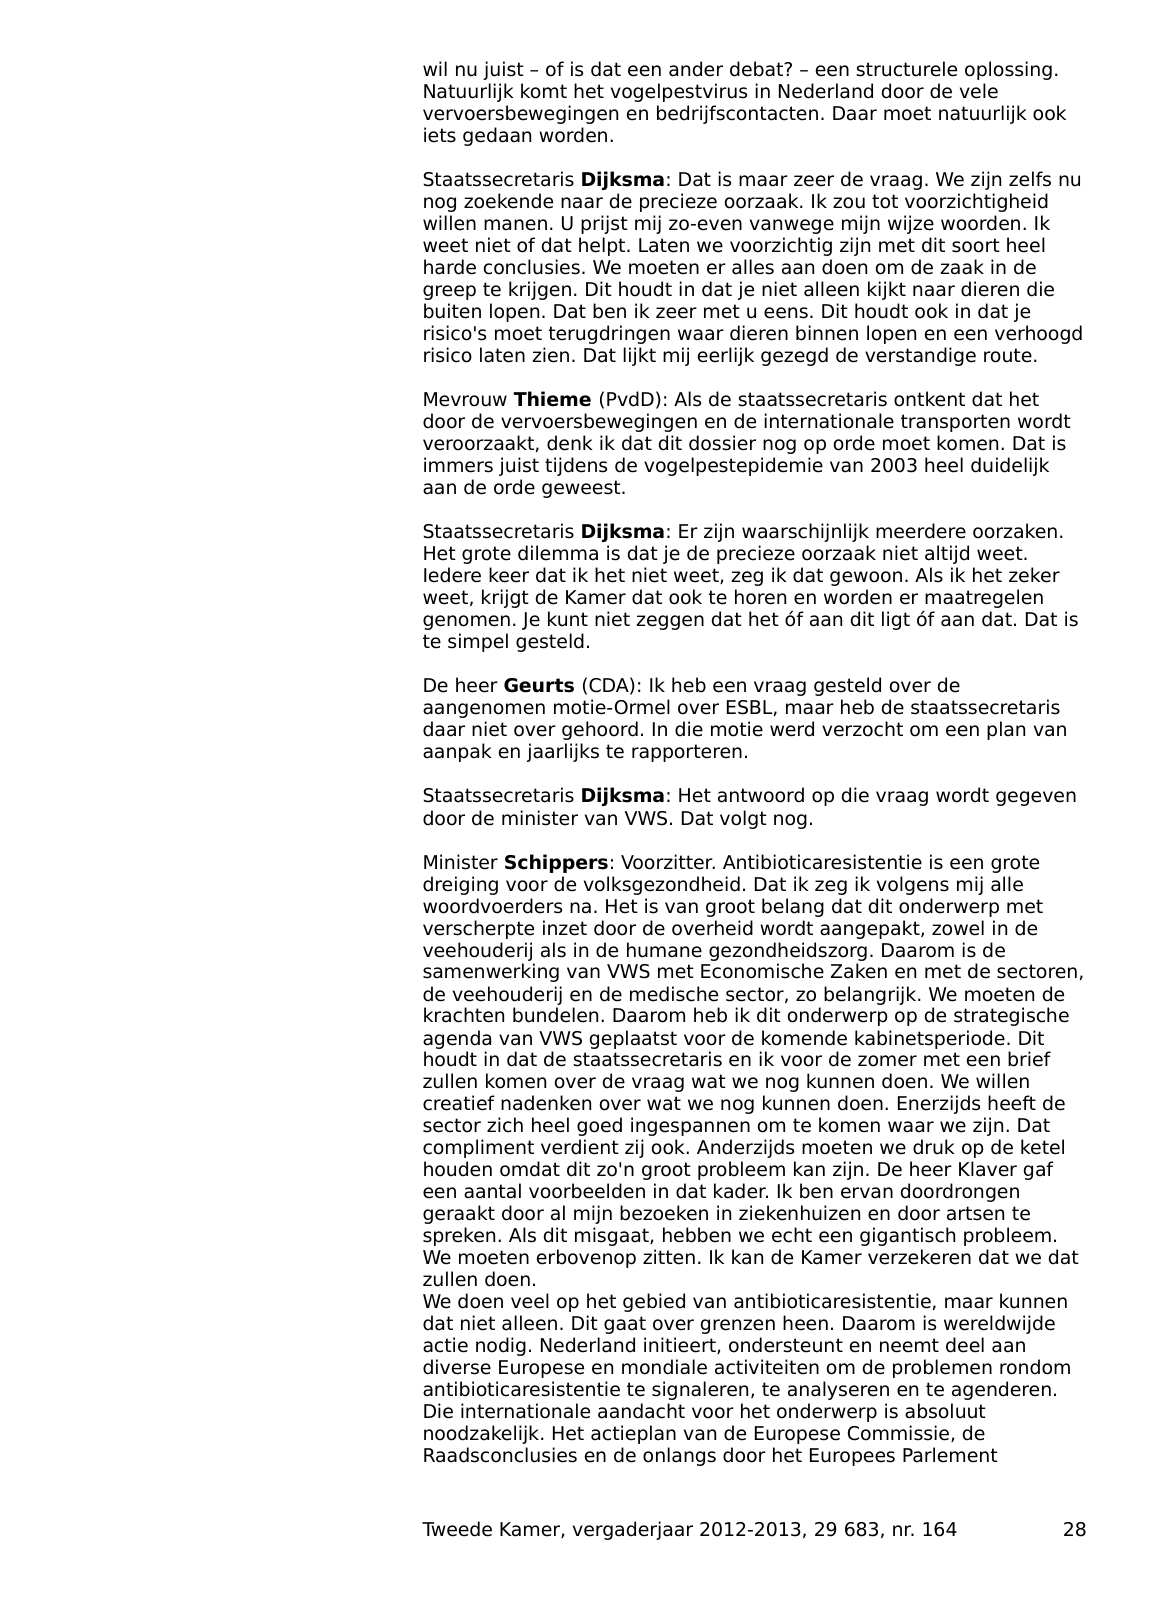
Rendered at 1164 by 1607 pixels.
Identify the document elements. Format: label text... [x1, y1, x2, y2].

text Staatssecretaris Dijksma: Dat is maar zeer de vraag. We zijn zelfs nu nog zoekende naar de precieze oorzaak. Ik zou tot voorzichtigheid willen manen. U prijst mij zo-even vanwege mijn wijze woorden. Ik weet niet of dat helpt. Laten we voorzichtig zijn met dit soort heel harde conclusies. We moeten er alles aan doen om de zaak in de greep te krijgen. Dit houdt in dat je niet alleen kijkt naar dieren die buiten lopen. Dat ben ik zeer met u eens. Dit houdt ook in dat je risico's moet terugdringen waar dieren binnen lopen en een verhoogd risico laten zien. Dat lijkt mij eerlijk gezegd de verstandige route. [422, 169, 1087, 367]
text Minister Schippers: Voorzitter. Antibioticaresistentie is een grote dreiging voor de volksgezondheid. Dat ik zeg ik volgens mij alle woordvoerders na. Het is van groot belang dat dit onderwerp met verscherpte inzet door de overheid wordt aangepakt, zowel in de veehouderij als in de humane gezondheidszorg. Daarom is de samenwerking van VWS met Economische Zaken en met de sectoren, de veehouderij en de medische sector, zo belangrijk. We moeten de krachten bundelen. Daarom heb ik dit onderwerp op de strategische agenda van VWS geplaatst voor de komende kabinetsperiode. Dit houdt in dat de staatssecretaris en ik voor de zomer met een brief zullen komen over de vraag wat we nog kunnen doen. We willen creatief nadenken over wat we nog kunnen doen. Enerzijds heeft de sector zich heel goed ingespannen om te komen waar we zijn. Dat compliment verdient zij ook. Anderzijds moeten we druk op de ketel houden omdat dit zo'n groot probleem kan zijn. De heer Klaver gaf een aantal voorbeelden in dat kader. Ik ben ervan doordrongen geraakt door al mijn bezoeken in ziekenhuizen en door artsen te spreken. Als dit misgaat, hebben we echt een gigantisch probleem. We moeten erbovenop zitten. Ik kan de Kamer verzekeren dat we dat zullen doen. [422, 852, 1087, 1291]
text Staatssecretaris Dijksma: Het antwoord op die vraag wordt gegeven door de minister van VWS. Dat volgt nog. [422, 785, 1087, 829]
text De heer Geurts (CDA): Ik heb een vraag gesteld over de aangenomen motie-Ormel over ESBL, maar heb de staatssecretaris daar niet over gehoord. In die motie werd verzocht om een plan van aanpak en jaarlijks te rapporteren. [422, 675, 1087, 763]
text Mevrouw Thieme (PvdD): Als de staatssecretaris ontkent dat het door de vervoersbewegingen en de internationale transporten wordt veroorzaakt, denk ik dat dit dossier nog op orde moet komen. Dat is immers juist tijdens de vogelpestepidemie van 2003 heel duidelijk aan de orde geweest. [422, 389, 1087, 499]
text Staatssecretaris Dijksma: Er zijn waarschijnlijk meerdere oorzaken. Het grote dilemma is dat je de precieze oorzaak niet altijd weet. Iedere keer dat ik het niet weet, zeg ik dat gewoon. Als ik het zeker weet, krijgt de Kamer dat ook te horen en worden er maatregelen genomen. Je kunt niet zeggen dat het óf aan dit ligt óf aan dat. Dat is te simpel gesteld. [422, 521, 1087, 653]
text We doen veel op het gebied van antibioticaresistentie, maar kunnen dat niet alleen. Dit gaat over grenzen heen. Daarom is wereldwijde actie nodig. Nederland initieert, ondersteunt en neemt deel aan diverse Europese en mondiale activiteiten om de problemen rondom antibioticaresistentie te signaleren, te analyseren en te agenderen. Die internationale aandacht voor het onderwerp is absoluut noodzakelijk. Het actieplan van de Europese Commissie, de Raadsconclusies en de onlangs door het Europees Parlement [422, 1291, 1087, 1467]
text wil nu juist – of is dat een ander debat? – een structurele oplossing. Natuurlijk komt het vogelpestvirus in Nederland door de vele vervoersbewegingen en bedrijfscontacten. Daar moet natuurlijk ook iets gedaan worden. [422, 59, 1087, 147]
